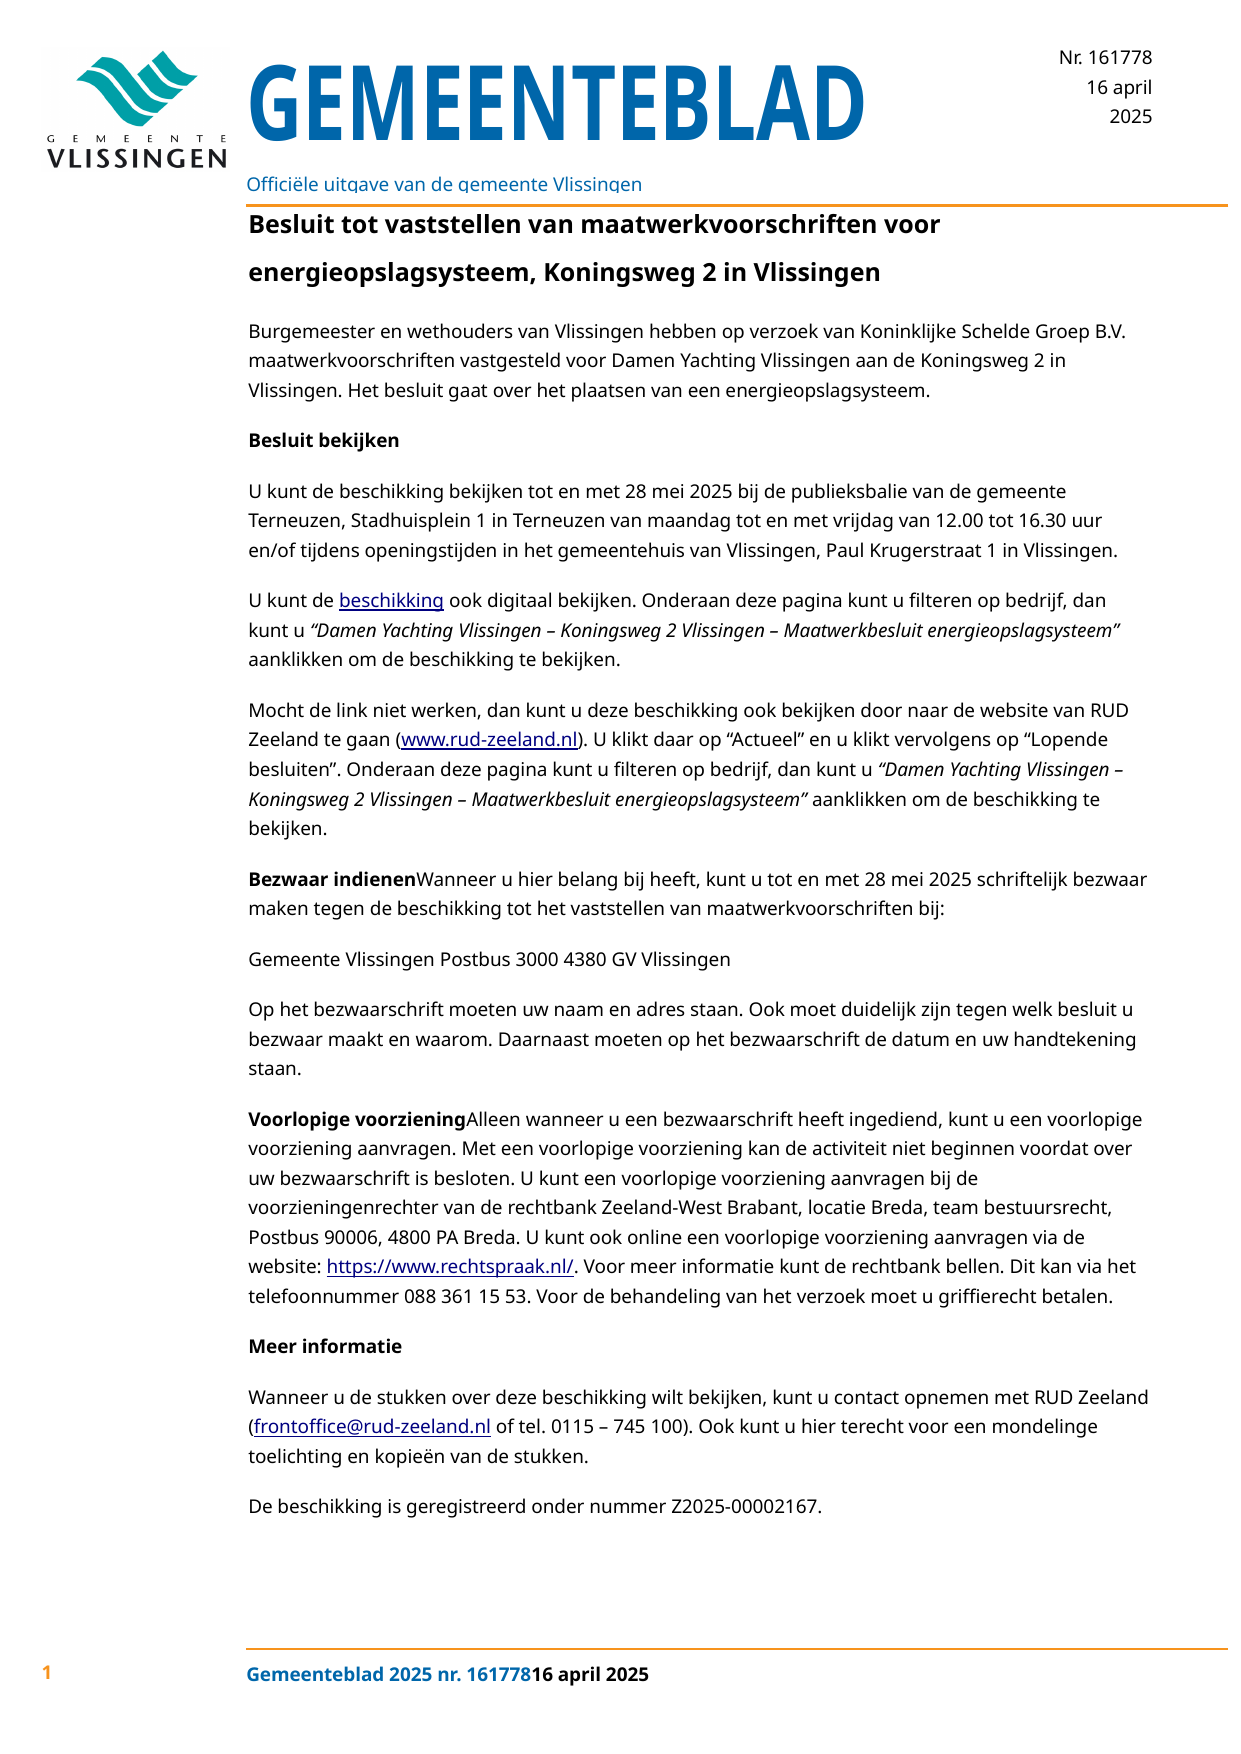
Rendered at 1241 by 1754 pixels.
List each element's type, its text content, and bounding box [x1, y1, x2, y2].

text Burgemeester en wethouders van Vlissingen hebben op verzoek van Koninklijke Schelde Groep B.V. maatwerkvoorschriften vastgesteld voor Damen Yachting Vlissingen aan de Koningsweg 2 in Vlissingen. Het besluit gaat over het plaatsen van een energieopslagsysteem. [248, 318, 1152, 403]
text Wanneer u de stukken over deze beschikking wilt bekijken, kunt u contact opnemen met RUD Zeeland (frontoffice@rud-zeeland.nl of tel. 0115 – 745 100). Ook kunt u hier terecht voor een mondelinge toelichting en kopieën van de stukken. [248, 1384, 1152, 1469]
text Gemeente Vlissingen Postbus 3000 4380 GV Vlissingen [248, 946, 1152, 972]
text Voorlopige voorzieningAlleen wanneer u een bezwaarschrift heeft ingediend, kunt u een voorlopige voorziening aanvragen. Met een voorlopige voorziening kan de activiteit niet beginnen voordat over uw bezwaarschrift is besloten. U kunt een voorlopige voorziening aanvragen bij de voorzieningenrechter van de rechtbank Zeeland-West Brabant, locatie Breda, team bestuursrecht, Postbus 90006, 4800 PA Breda. U kunt ook online een voorlopige voorziening aanvragen via de website: https://www.rechtspraak.nl/. Voor meer informatie kunt de rechtbank bellen. Dit kan via het telefoonnummer 088 361 15 53. Voor de behandeling van het verzoek moet u griffierecht betalen. [248, 1106, 1152, 1309]
text Besluit bekijken [248, 427, 1152, 453]
text Mocht de link niet werken, dan kunt u deze beschikking ook bekijken door naar de website van RUD Zeeland te gaan (www.rud-zeeland.nl). U klikt daar op “Actueel” en u klikt vervolgens op “Lopende besluiten”. Onderaan deze pagina kunt u filteren op bedrijf, dan kunt u “Damen Yachting Vlissingen – Koningsweg 2 Vlissingen – Maatwerkbesluit energieopslagsysteem” aanklikken om de beschikking te bekijken. [248, 697, 1152, 841]
text Bezwaar indienenWanneer u hier belang bij heeft, kunt u tot en met 28 mei 2025 schriftelijk bezwaar maken tegen de beschikking tot het vaststellen van maatwerkvoorschriften bij: [248, 866, 1152, 921]
text Op het bezwaarschrift moeten uw naam en adres staan. Ook moet duidelijk zijn tegen welk besluit u bezwaar maakt en waarom. Daarnaast moeten op het bezwaarschrift de datum en uw handtekening staan. [248, 996, 1152, 1081]
text Besluit tot vaststellen van maatwerkvoorschriften voor energieopslagsysteem, Koningsweg 2 in Vlissingen [248, 207, 1152, 288]
picture [41, 47, 231, 172]
text U kunt de beschikking bekijken tot en met 28 mei 2025 bij de publieksbalie van de gemeente Terneuzen, Stadhuisplein 1 in Terneuzen van maandag tot en met vrijdag van 12.00 tot 16.30 uur en/of tijdens openingstijden in het gemeentehuis van Vlissingen, Paul Krugerstraat 1 in Vlissingen. [248, 478, 1152, 563]
text Meer informatie [248, 1334, 1152, 1359]
text De beschikking is geregistreerd onder nummer Z2025-00002167. [248, 1494, 1152, 1519]
text U kunt de beschikking ook digitaal bekijken. Onderaan deze pagina kunt u filteren op bedrijf, dan kunt u “Damen Yachting Vlissingen – Koningsweg 2 Vlissingen – Maatwerkbesluit energieopslagsysteem” aanklikken om de beschikking te bekijken. [248, 587, 1152, 672]
